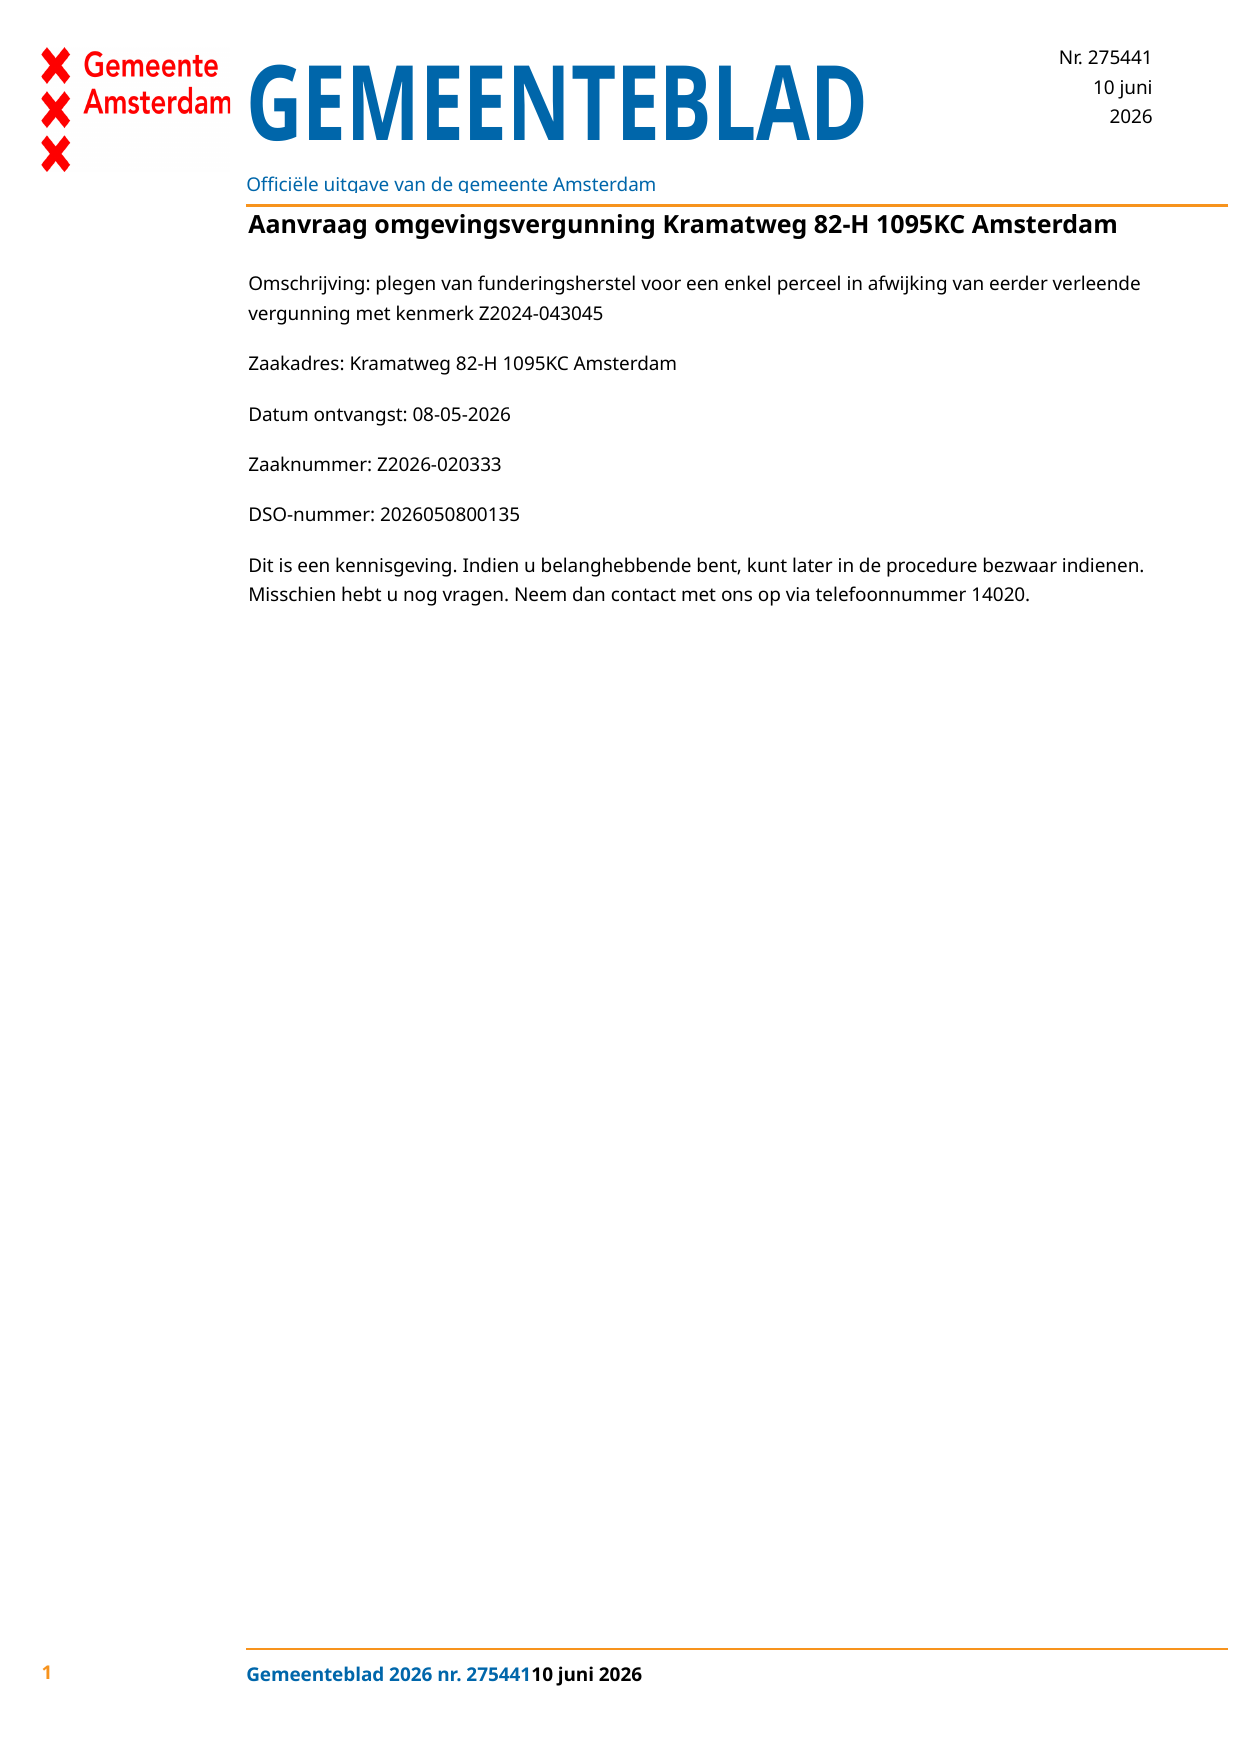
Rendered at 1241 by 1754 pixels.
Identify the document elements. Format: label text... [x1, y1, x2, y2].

text DSO-nummer: 2026050800135 [248, 502, 1152, 527]
text Datum ontvangst: 08-05-2026 [248, 401, 1152, 426]
text Zaaknummer: Z2026-020333 [248, 451, 1152, 477]
text Omschrijving: plegen van funderingsherstel voor een enkel perceel in afwijking van eerder verleende vergunning met kenmerk Z2024‐043045 [248, 270, 1152, 326]
text Zaakadres: Kramatweg 82-H 1095KC Amsterdam [248, 350, 1152, 376]
text Dit is een kennisgeving. Indien u belanghebbende bent, kunt later in de procedure bezwaar indienen. Misschien hebt u nog vragen. Neem dan contact met ons op via telefoonnummer 14020. [248, 552, 1152, 607]
text Aanvraag omgevingsvergunning Kramatweg 82-H 1095KC Amsterdam [248, 207, 1152, 241]
picture [41, 47, 231, 172]
